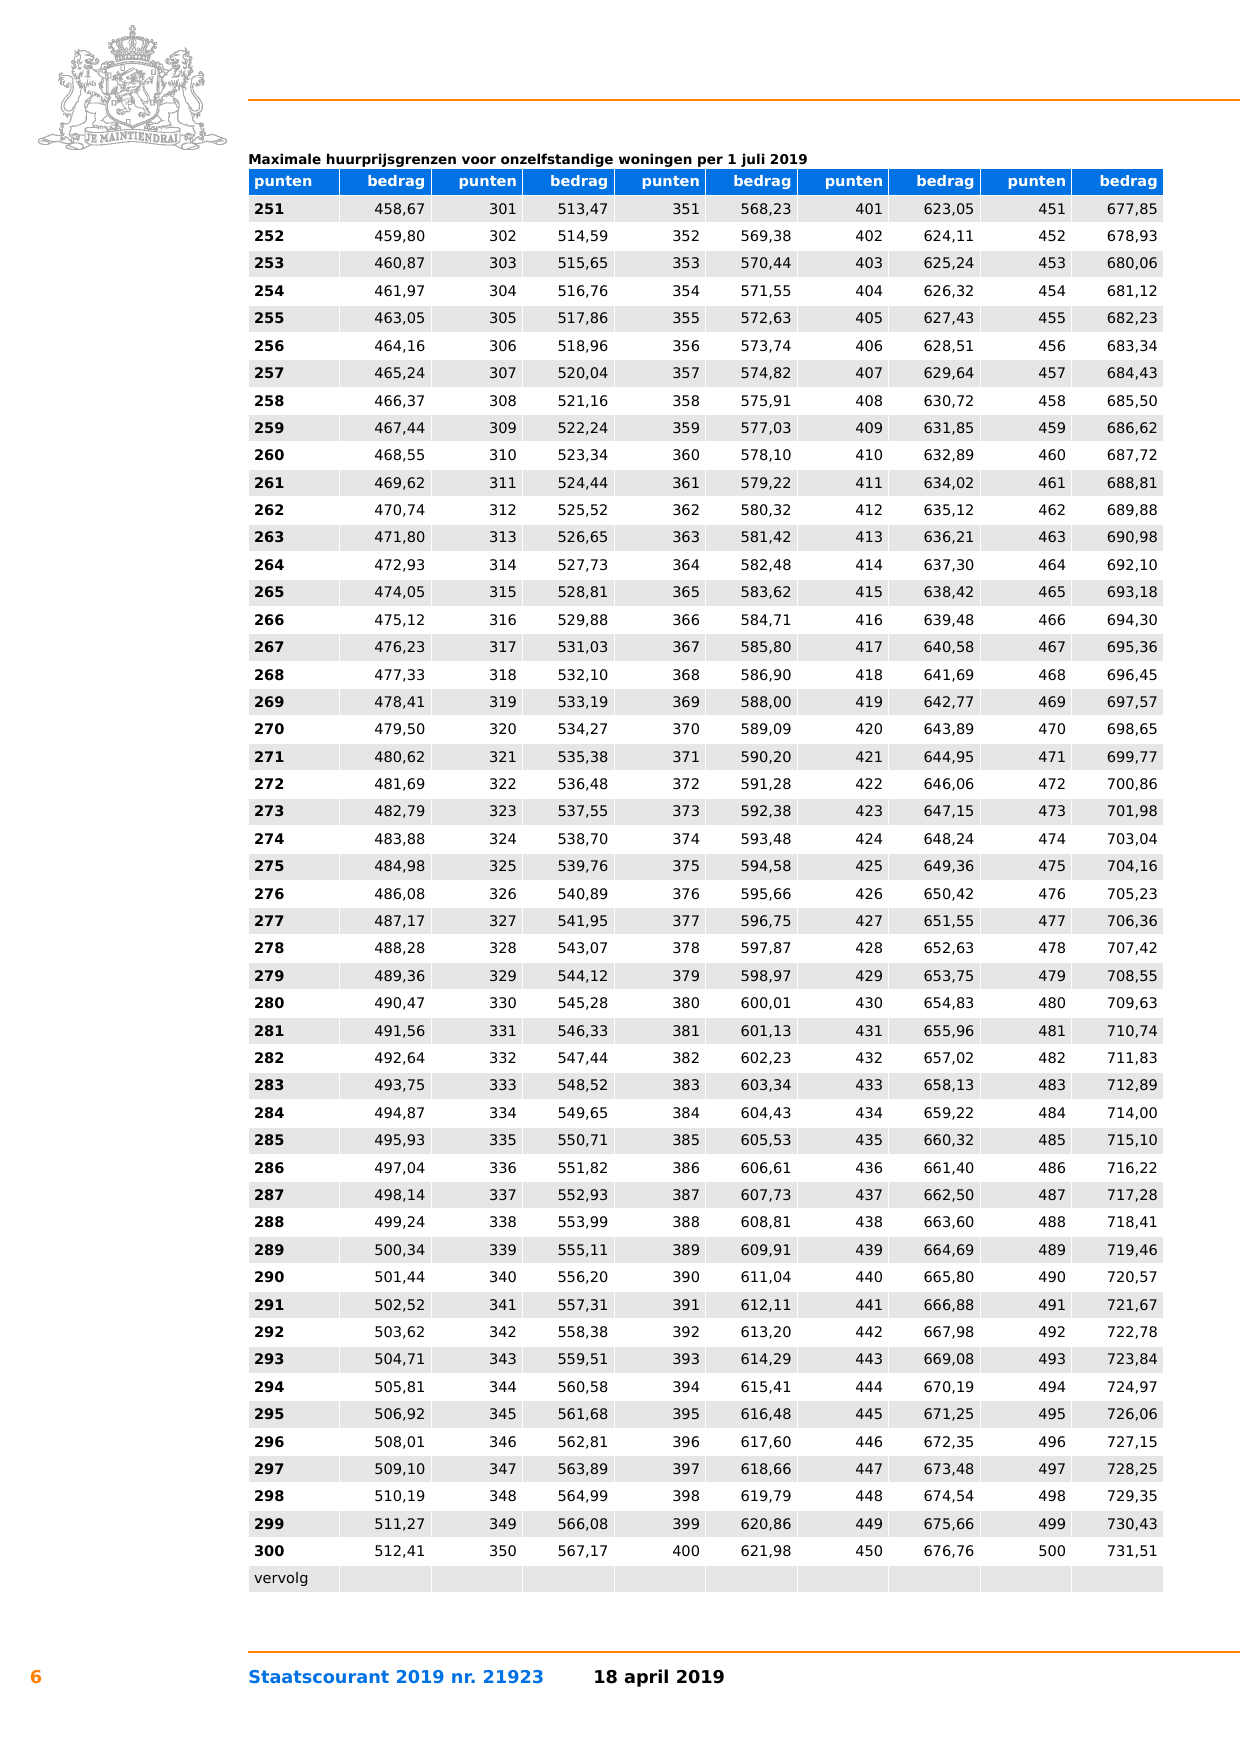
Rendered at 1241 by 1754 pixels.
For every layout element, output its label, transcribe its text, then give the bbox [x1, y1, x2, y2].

table_cell 349 [432, 1511, 522, 1537]
table_cell 314 [432, 552, 522, 578]
table_cell 324 [432, 826, 522, 852]
table_cell 686,62 [1072, 415, 1163, 441]
table_cell 697,57 [1072, 689, 1163, 715]
table_cell 708,55 [1072, 963, 1163, 989]
table_cell 614,29 [706, 1347, 797, 1373]
table_cell 716,22 [1072, 1155, 1163, 1181]
table_cell 616,48 [706, 1401, 797, 1428]
table_cell 506,92 [340, 1401, 431, 1428]
table_cell 503,62 [340, 1319, 431, 1346]
table_cell 653,75 [889, 963, 980, 989]
table_cell 492,64 [340, 1045, 431, 1072]
table_cell 312 [432, 497, 522, 524]
table_cell bedrag [1072, 169, 1163, 195]
table_cell 560,58 [523, 1374, 614, 1400]
table_cell 471 [981, 744, 1071, 770]
table_cell 461,97 [340, 278, 431, 304]
table_cell 443 [798, 1347, 888, 1373]
table_cell 688,81 [1072, 470, 1163, 496]
table_cell 360 [615, 443, 705, 469]
table_cell 606,61 [706, 1155, 797, 1181]
table_cell 497 [981, 1456, 1071, 1482]
table_cell punten [798, 169, 888, 195]
table_cell 275 [249, 854, 339, 880]
table_cell 516,76 [523, 278, 614, 304]
table_cell 617,60 [706, 1429, 797, 1455]
table_cell 514,59 [523, 223, 614, 250]
table_cell 468 [981, 662, 1071, 688]
table_cell bedrag [889, 169, 980, 195]
table_cell 287 [249, 1182, 339, 1208]
table_cell 489,36 [340, 963, 431, 989]
table_cell 515,65 [523, 251, 614, 277]
table_cell 694,30 [1072, 607, 1163, 633]
table_cell 494 [981, 1374, 1071, 1400]
table_cell 451 [981, 196, 1071, 222]
table_cell 463,05 [340, 306, 431, 332]
table_cell 441 [798, 1292, 888, 1318]
table_cell 290 [249, 1264, 339, 1291]
table_cell 705,23 [1072, 881, 1163, 907]
table_cell 438 [798, 1210, 888, 1236]
table_cell 388 [615, 1210, 705, 1236]
table_cell 460,87 [340, 251, 431, 277]
table_cell 399 [615, 1511, 705, 1537]
table_cell 588,00 [706, 689, 797, 715]
table_cell 329 [432, 963, 522, 989]
table_cell 678,93 [1072, 223, 1163, 250]
table_cell 550,71 [523, 1128, 614, 1154]
table_cell 658,13 [889, 1073, 980, 1099]
table_cell 562,81 [523, 1429, 614, 1455]
table_cell 498 [981, 1484, 1071, 1510]
table_cell 433 [798, 1073, 888, 1099]
table_cell 491 [981, 1292, 1071, 1318]
table_cell 670,19 [889, 1374, 980, 1400]
table_cell 452 [981, 223, 1071, 250]
table_cell 409 [798, 415, 888, 441]
table_cell 483 [981, 1073, 1071, 1099]
table_cell 484 [981, 1100, 1071, 1126]
table_cell 484,98 [340, 854, 431, 880]
table_cell 392 [615, 1319, 705, 1346]
table_cell 401 [798, 196, 888, 222]
table_cell 437 [798, 1182, 888, 1208]
table_cell 662,50 [889, 1182, 980, 1208]
table_cell 613,20 [706, 1319, 797, 1346]
table_cell 618,66 [706, 1456, 797, 1482]
table_cell 487 [981, 1182, 1071, 1208]
table_cell 731,51 [1072, 1538, 1163, 1565]
table_cell 348 [432, 1484, 522, 1510]
table_cell 297 [249, 1456, 339, 1482]
table_cell 424 [798, 826, 888, 852]
table_cell 319 [432, 689, 522, 715]
table_cell 608,81 [706, 1210, 797, 1236]
table_cell 673,48 [889, 1456, 980, 1482]
table_cell 527,73 [523, 552, 614, 578]
table_cell 351 [615, 196, 705, 222]
table_cell 278 [249, 936, 339, 962]
table_cell 310 [432, 443, 522, 469]
table_cell 465 [981, 580, 1071, 606]
table_cell 370 [615, 716, 705, 743]
table_cell 427 [798, 908, 888, 934]
table_cell 578,10 [706, 443, 797, 469]
table_cell 340 [432, 1264, 522, 1291]
table_cell 512,41 [340, 1538, 431, 1565]
table_cell 529,88 [523, 607, 614, 633]
table_cell 672,35 [889, 1429, 980, 1455]
table_cell 341 [432, 1292, 522, 1318]
table_cell 520,04 [523, 360, 614, 387]
table_cell 359 [615, 415, 705, 441]
table_cell 654,83 [889, 990, 980, 1017]
table_cell 289 [249, 1237, 339, 1263]
table_cell 462 [981, 497, 1071, 524]
table_cell 625,24 [889, 251, 980, 277]
table_cell 466,37 [340, 388, 431, 414]
table_cell 504,71 [340, 1347, 431, 1373]
table_cell 596,75 [706, 908, 797, 934]
table_cell 549,65 [523, 1100, 614, 1126]
table_cell 710,74 [1072, 1018, 1163, 1044]
table_cell 326 [432, 881, 522, 907]
table_cell 544,12 [523, 963, 614, 989]
table_cell 331 [432, 1018, 522, 1044]
table_cell 482 [981, 1045, 1071, 1072]
table_cell 259 [249, 415, 339, 441]
table_cell 611,04 [706, 1264, 797, 1291]
table_cell 592,38 [706, 799, 797, 825]
table_cell 350 [432, 1538, 522, 1565]
table_cell 706,36 [1072, 908, 1163, 934]
table_cell 252 [249, 223, 339, 250]
table_cell 486,08 [340, 881, 431, 907]
table_cell 274 [249, 826, 339, 852]
table_cell 378 [615, 936, 705, 962]
table_cell 328 [432, 936, 522, 962]
table_cell 680,06 [1072, 251, 1163, 277]
table_cell 417 [798, 634, 888, 661]
table_cell 597,87 [706, 936, 797, 962]
table_cell 508,01 [340, 1429, 431, 1455]
table_cell 649,36 [889, 854, 980, 880]
table_cell 254 [249, 278, 339, 304]
table_cell 591,28 [706, 771, 797, 798]
table_cell 375 [615, 854, 705, 880]
table_cell 475,12 [340, 607, 431, 633]
table_cell 726,06 [1072, 1401, 1163, 1428]
table_cell 256 [249, 333, 339, 359]
table_cell 497,04 [340, 1155, 431, 1181]
table_cell 682,23 [1072, 306, 1163, 332]
table_cell 698,65 [1072, 716, 1163, 743]
table_cell 651,55 [889, 908, 980, 934]
table_cell 683,34 [1072, 333, 1163, 359]
table_cell 461 [981, 470, 1071, 496]
table_cell 500,34 [340, 1237, 431, 1263]
table_cell 469,62 [340, 470, 431, 496]
table_cell 690,98 [1072, 525, 1163, 551]
table_cell 526,65 [523, 525, 614, 551]
table_cell 468,55 [340, 443, 431, 469]
table_cell 412 [798, 497, 888, 524]
table_cell 458,67 [340, 196, 431, 222]
table_cell 696,45 [1072, 662, 1163, 688]
table_cell 281 [249, 1018, 339, 1044]
table_cell 325 [432, 854, 522, 880]
table_cell 657,02 [889, 1045, 980, 1072]
table_cell 305 [432, 306, 522, 332]
table_cell 309 [432, 415, 522, 441]
table_cell 663,60 [889, 1210, 980, 1236]
table_cell 495 [981, 1401, 1071, 1428]
table_cell 368 [615, 662, 705, 688]
table_cell 339 [432, 1237, 522, 1263]
table_cell 584,71 [706, 607, 797, 633]
table_cell 521,16 [523, 388, 614, 414]
table_cell 421 [798, 744, 888, 770]
table_cell 648,24 [889, 826, 980, 852]
table_cell 467,44 [340, 415, 431, 441]
table_cell 511,27 [340, 1511, 431, 1537]
table_cell 447 [798, 1456, 888, 1482]
table_cell [432, 1566, 522, 1592]
table_cell 541,95 [523, 908, 614, 934]
table_cell 600,01 [706, 990, 797, 1017]
table_cell 382 [615, 1045, 705, 1072]
table_cell 255 [249, 306, 339, 332]
table_cell 474 [981, 826, 1071, 852]
table_cell 491,56 [340, 1018, 431, 1044]
table_cell 572,63 [706, 306, 797, 332]
table_cell 655,96 [889, 1018, 980, 1044]
table_cell 353 [615, 251, 705, 277]
table_cell 440 [798, 1264, 888, 1291]
table_cell 574,82 [706, 360, 797, 387]
table_cell 664,69 [889, 1237, 980, 1263]
table_cell 677,85 [1072, 196, 1163, 222]
table_cell 536,48 [523, 771, 614, 798]
table_cell 644,95 [889, 744, 980, 770]
table_cell 271 [249, 744, 339, 770]
table_cell 483,88 [340, 826, 431, 852]
table_cell 355 [615, 306, 705, 332]
table_cell 566,08 [523, 1511, 614, 1537]
table_cell 598,97 [706, 963, 797, 989]
table_cell 475 [981, 854, 1071, 880]
table_cell 579,22 [706, 470, 797, 496]
table_cell 315 [432, 580, 522, 606]
table_cell 659,22 [889, 1100, 980, 1126]
table_cell 476 [981, 881, 1071, 907]
table_cell 469 [981, 689, 1071, 715]
table_cell 510,19 [340, 1484, 431, 1510]
table_cell 499 [981, 1511, 1071, 1537]
table_cell 450 [798, 1538, 888, 1565]
table_cell 488,28 [340, 936, 431, 962]
table_cell 373 [615, 799, 705, 825]
table_cell 481,69 [340, 771, 431, 798]
table_cell 357 [615, 360, 705, 387]
table_cell 384 [615, 1100, 705, 1126]
table_cell 295 [249, 1401, 339, 1428]
table_cell 501,44 [340, 1264, 431, 1291]
table_cell 607,73 [706, 1182, 797, 1208]
table_cell 551,82 [523, 1155, 614, 1181]
table_cell 444 [798, 1374, 888, 1400]
table_cell 479,50 [340, 716, 431, 743]
table_cell 727,15 [1072, 1429, 1163, 1455]
table_cell 333 [432, 1073, 522, 1099]
table_cell 429 [798, 963, 888, 989]
table_cell 260 [249, 443, 339, 469]
table_cell 647,15 [889, 799, 980, 825]
table_cell 620,86 [706, 1511, 797, 1537]
table_cell 496 [981, 1429, 1071, 1455]
table_cell 624,11 [889, 223, 980, 250]
table_cell 586,90 [706, 662, 797, 688]
table_cell 463 [981, 525, 1071, 551]
table_cell 257 [249, 360, 339, 387]
table_cell 712,89 [1072, 1073, 1163, 1099]
table_cell 262 [249, 497, 339, 524]
table_cell 435 [798, 1128, 888, 1154]
table_cell 334 [432, 1100, 522, 1126]
table_cell 498,14 [340, 1182, 431, 1208]
table_cell 343 [432, 1347, 522, 1373]
table_cell 623,05 [889, 196, 980, 222]
table_cell 559,51 [523, 1347, 614, 1373]
table_cell 704,16 [1072, 854, 1163, 880]
table_cell 380 [615, 990, 705, 1017]
table_cell 487,17 [340, 908, 431, 934]
table_cell 288 [249, 1210, 339, 1236]
table_cell 546,33 [523, 1018, 614, 1044]
table_cell 371 [615, 744, 705, 770]
table_cell bedrag [523, 169, 614, 195]
table_cell 540,89 [523, 881, 614, 907]
table_cell 665,80 [889, 1264, 980, 1291]
table_cell 604,43 [706, 1100, 797, 1126]
table_cell 470 [981, 716, 1071, 743]
table_cell 595,66 [706, 881, 797, 907]
table_cell bedrag [706, 169, 797, 195]
table_cell 619,79 [706, 1484, 797, 1510]
table_cell 446 [798, 1429, 888, 1455]
table_cell 525,52 [523, 497, 614, 524]
table_cell 390 [615, 1264, 705, 1291]
table_cell 545,28 [523, 990, 614, 1017]
table_cell 703,04 [1072, 826, 1163, 852]
table_cell 291 [249, 1292, 339, 1318]
table_cell 407 [798, 360, 888, 387]
table_cell 472 [981, 771, 1071, 798]
table_cell 268 [249, 662, 339, 688]
table_cell 434 [798, 1100, 888, 1126]
table_cell 419 [798, 689, 888, 715]
table_cell 286 [249, 1155, 339, 1181]
table_cell 306 [432, 333, 522, 359]
table_cell 455 [981, 306, 1071, 332]
table_cell 567,17 [523, 1538, 614, 1565]
table_cell 374 [615, 826, 705, 852]
table_cell 637,30 [889, 552, 980, 578]
table_cell 582,48 [706, 552, 797, 578]
table_cell 345 [432, 1401, 522, 1428]
table_cell punten [432, 169, 522, 195]
table_cell 714,00 [1072, 1100, 1163, 1126]
table_cell 414 [798, 552, 888, 578]
table_cell 539,76 [523, 854, 614, 880]
table_cell 300 [249, 1538, 339, 1565]
table_cell 381 [615, 1018, 705, 1044]
table_cell 369 [615, 689, 705, 715]
table_cell 643,89 [889, 716, 980, 743]
table_cell 313 [432, 525, 522, 551]
table_cell 569,38 [706, 223, 797, 250]
table_cell 524,44 [523, 470, 614, 496]
table_cell 253 [249, 251, 339, 277]
table_cell 685,50 [1072, 388, 1163, 414]
table_cell 336 [432, 1155, 522, 1181]
table_cell 575,91 [706, 388, 797, 414]
table_cell 264 [249, 552, 339, 578]
table_cell 472,93 [340, 552, 431, 578]
table_cell [1072, 1566, 1163, 1592]
table_cell 480,62 [340, 744, 431, 770]
table_cell 715,10 [1072, 1128, 1163, 1154]
table_cell 273 [249, 799, 339, 825]
table_cell 296 [249, 1429, 339, 1455]
table_cell 687,72 [1072, 443, 1163, 469]
table_cell 629,64 [889, 360, 980, 387]
table_cell 646,06 [889, 771, 980, 798]
table_cell 561,68 [523, 1401, 614, 1428]
table_cell 379 [615, 963, 705, 989]
table_cell 661,40 [889, 1155, 980, 1181]
table_cell 493,75 [340, 1073, 431, 1099]
table_cell 311 [432, 470, 522, 496]
table_cell [889, 1566, 980, 1592]
table_cell 270 [249, 716, 339, 743]
table_cell 346 [432, 1429, 522, 1455]
table_cell 347 [432, 1456, 522, 1482]
table_cell 652,63 [889, 936, 980, 962]
table_cell 557,31 [523, 1292, 614, 1318]
table_cell 555,11 [523, 1237, 614, 1263]
table_cell 488 [981, 1210, 1071, 1236]
table_cell 420 [798, 716, 888, 743]
table_cell 386 [615, 1155, 705, 1181]
table_cell 490,47 [340, 990, 431, 1017]
table_cell [615, 1566, 705, 1592]
table_cell 361 [615, 470, 705, 496]
table_cell punten [615, 169, 705, 195]
table_cell 410 [798, 443, 888, 469]
table_cell 585,80 [706, 634, 797, 661]
table_cell 404 [798, 278, 888, 304]
table_cell 721,67 [1072, 1292, 1163, 1318]
table_cell 425 [798, 854, 888, 880]
table_cell 307 [432, 360, 522, 387]
table_cell 251 [249, 196, 339, 222]
table_cell 681,12 [1072, 278, 1163, 304]
table_cell 621,98 [706, 1538, 797, 1565]
table_cell 589,09 [706, 716, 797, 743]
table_cell 722,78 [1072, 1319, 1163, 1346]
table_cell 707,42 [1072, 936, 1163, 962]
table_cell 467 [981, 634, 1071, 661]
table_cell 492 [981, 1319, 1071, 1346]
table_cell 396 [615, 1429, 705, 1455]
table_cell 279 [249, 963, 339, 989]
table_cell 502,52 [340, 1292, 431, 1318]
table_cell 464 [981, 552, 1071, 578]
table_cell 318 [432, 662, 522, 688]
table_cell 603,34 [706, 1073, 797, 1099]
table_cell 709,63 [1072, 990, 1163, 1017]
table_cell [340, 1566, 431, 1592]
table_cell 699,77 [1072, 744, 1163, 770]
table_cell punten [249, 169, 339, 195]
table_cell 669,08 [889, 1347, 980, 1373]
table_cell 495,93 [340, 1128, 431, 1154]
table_cell 490 [981, 1264, 1071, 1291]
table_cell 700,86 [1072, 771, 1163, 798]
table_cell 265 [249, 580, 339, 606]
table_cell 294 [249, 1374, 339, 1400]
table_cell 442 [798, 1319, 888, 1346]
table_cell 635,12 [889, 497, 980, 524]
table_cell 474,05 [340, 580, 431, 606]
table_cell 465,24 [340, 360, 431, 387]
table_cell 535,38 [523, 744, 614, 770]
table_cell 537,55 [523, 799, 614, 825]
table_cell 428 [798, 936, 888, 962]
table_cell 358 [615, 388, 705, 414]
table_cell 632,89 [889, 443, 980, 469]
table_cell 322 [432, 771, 522, 798]
table_cell 292 [249, 1319, 339, 1346]
table_cell 477 [981, 908, 1071, 934]
table_cell 272 [249, 771, 339, 798]
table_cell 627,43 [889, 306, 980, 332]
table_cell 720,57 [1072, 1264, 1163, 1291]
table_cell 389 [615, 1237, 705, 1263]
table_cell 363 [615, 525, 705, 551]
table_cell 283 [249, 1073, 339, 1099]
table_cell 615,41 [706, 1374, 797, 1400]
table_cell 338 [432, 1210, 522, 1236]
table_cell 729,35 [1072, 1484, 1163, 1510]
table_cell 445 [798, 1401, 888, 1428]
table_cell 626,32 [889, 278, 980, 304]
table_cell 299 [249, 1511, 339, 1537]
table_cell 320 [432, 716, 522, 743]
table_cell 316 [432, 607, 522, 633]
table_cell 453 [981, 251, 1071, 277]
table_cell 335 [432, 1128, 522, 1154]
table_cell 372 [615, 771, 705, 798]
table_cell 397 [615, 1456, 705, 1482]
table_cell 405 [798, 306, 888, 332]
table_cell 330 [432, 990, 522, 1017]
table_cell 344 [432, 1374, 522, 1400]
table_cell 395 [615, 1401, 705, 1428]
table_cell 408 [798, 388, 888, 414]
table_cell 717,28 [1072, 1182, 1163, 1208]
table_cell 594,58 [706, 854, 797, 880]
table_cell 723,84 [1072, 1347, 1163, 1373]
table_cell vervolg [249, 1566, 339, 1592]
table_cell 321 [432, 744, 522, 770]
table_cell 479 [981, 963, 1071, 989]
table_cell 302 [432, 223, 522, 250]
table_cell 423 [798, 799, 888, 825]
table_cell 432 [798, 1045, 888, 1072]
table_cell 285 [249, 1128, 339, 1154]
table_cell 630,72 [889, 388, 980, 414]
table_cell 590,20 [706, 744, 797, 770]
table_cell 660,32 [889, 1128, 980, 1154]
picture [38, 25, 227, 150]
table_cell 523,34 [523, 443, 614, 469]
table_cell 476,23 [340, 634, 431, 661]
table_cell 689,88 [1072, 497, 1163, 524]
table_cell 528,81 [523, 580, 614, 606]
table_cell [523, 1566, 614, 1592]
table_cell 301 [432, 196, 522, 222]
table_cell 411 [798, 470, 888, 496]
table_cell 400 [615, 1538, 705, 1565]
table_cell 454 [981, 278, 1071, 304]
table_cell 352 [615, 223, 705, 250]
table_cell 719,46 [1072, 1237, 1163, 1263]
table_cell 280 [249, 990, 339, 1017]
table_cell 337 [432, 1182, 522, 1208]
table_cell 430 [798, 990, 888, 1017]
table_cell 509,10 [340, 1456, 431, 1482]
table_cell 667,98 [889, 1319, 980, 1346]
table_cell 466 [981, 607, 1071, 633]
table_cell 482,79 [340, 799, 431, 825]
table_cell 675,66 [889, 1511, 980, 1537]
table_cell 460 [981, 443, 1071, 469]
table_cell 505,81 [340, 1374, 431, 1400]
table_cell 470,74 [340, 497, 431, 524]
table_cell 449 [798, 1511, 888, 1537]
table_cell 563,89 [523, 1456, 614, 1482]
table_cell 258 [249, 388, 339, 414]
table_cell 364 [615, 552, 705, 578]
table_cell 456 [981, 333, 1071, 359]
table_cell 641,69 [889, 662, 980, 688]
table_cell 480 [981, 990, 1071, 1017]
table_cell 640,58 [889, 634, 980, 661]
table_cell 650,42 [889, 881, 980, 907]
table_cell 602,23 [706, 1045, 797, 1072]
table_cell 459 [981, 415, 1071, 441]
table_cell 628,51 [889, 333, 980, 359]
table_cell 571,55 [706, 278, 797, 304]
table_cell 332 [432, 1045, 522, 1072]
table_cell 473 [981, 799, 1071, 825]
table_cell 413 [798, 525, 888, 551]
table_cell 674,54 [889, 1484, 980, 1510]
table_cell 362 [615, 497, 705, 524]
table_cell 634,02 [889, 470, 980, 496]
table_cell 612,11 [706, 1292, 797, 1318]
table_cell 671,25 [889, 1401, 980, 1428]
table_cell 533,19 [523, 689, 614, 715]
table_cell 304 [432, 278, 522, 304]
table_cell 552,93 [523, 1182, 614, 1208]
table_cell 277 [249, 908, 339, 934]
table_cell 711,83 [1072, 1045, 1163, 1072]
table_cell 631,85 [889, 415, 980, 441]
table_cell 570,44 [706, 251, 797, 277]
table_cell 269 [249, 689, 339, 715]
table_cell [798, 1566, 888, 1592]
table_cell 439 [798, 1237, 888, 1263]
table_cell 387 [615, 1182, 705, 1208]
table_cell 543,07 [523, 936, 614, 962]
table_cell 493 [981, 1347, 1071, 1373]
table_cell 393 [615, 1347, 705, 1373]
table_cell 568,23 [706, 196, 797, 222]
table_cell [706, 1566, 797, 1592]
table_cell 342 [432, 1319, 522, 1346]
table_cell 638,42 [889, 580, 980, 606]
table_cell 494,87 [340, 1100, 431, 1126]
table_cell 718,41 [1072, 1210, 1163, 1236]
table_cell 367 [615, 634, 705, 661]
table_cell 695,36 [1072, 634, 1163, 661]
table_cell 573,74 [706, 333, 797, 359]
table_cell 458 [981, 388, 1071, 414]
table_cell 676,76 [889, 1538, 980, 1565]
table_cell 513,47 [523, 196, 614, 222]
table_cell 317 [432, 634, 522, 661]
table_cell 547,44 [523, 1045, 614, 1072]
table_cell 459,80 [340, 223, 431, 250]
table_cell 457 [981, 360, 1071, 387]
table_cell 415 [798, 580, 888, 606]
table_cell 581,42 [706, 525, 797, 551]
table_cell 577,03 [706, 415, 797, 441]
table_cell 477,33 [340, 662, 431, 688]
table_cell 522,24 [523, 415, 614, 441]
table_header Maximale huurprijsgrenzen voor onzelfstandige woningen per 1 juli 2019 [248, 152, 1163, 167]
table_cell 366 [615, 607, 705, 633]
table_cell 327 [432, 908, 522, 934]
table_cell 418 [798, 662, 888, 688]
table_cell 284 [249, 1100, 339, 1126]
table_cell 532,10 [523, 662, 614, 688]
table_cell 464,16 [340, 333, 431, 359]
table_cell 298 [249, 1484, 339, 1510]
table_cell 376 [615, 881, 705, 907]
table_cell 593,48 [706, 826, 797, 852]
table_cell 489 [981, 1237, 1071, 1263]
table_cell 266 [249, 607, 339, 633]
table_cell 639,48 [889, 607, 980, 633]
table_cell 583,62 [706, 580, 797, 606]
table_cell 500 [981, 1538, 1071, 1565]
table_cell 605,53 [706, 1128, 797, 1154]
table_cell 282 [249, 1045, 339, 1072]
table_cell 693,18 [1072, 580, 1163, 606]
table_cell 642,77 [889, 689, 980, 715]
table_cell 609,91 [706, 1237, 797, 1263]
table_cell 478 [981, 936, 1071, 962]
table_cell 436 [798, 1155, 888, 1181]
table_cell 580,32 [706, 497, 797, 524]
table_cell 394 [615, 1374, 705, 1400]
table_cell 728,25 [1072, 1456, 1163, 1482]
table_cell 481 [981, 1018, 1071, 1044]
table_cell punten [981, 169, 1071, 195]
table_cell 422 [798, 771, 888, 798]
table_cell 531,03 [523, 634, 614, 661]
table_cell 534,27 [523, 716, 614, 743]
table_cell 478,41 [340, 689, 431, 715]
table_cell 471,80 [340, 525, 431, 551]
table_cell 377 [615, 908, 705, 934]
table_cell 276 [249, 881, 339, 907]
table_cell 308 [432, 388, 522, 414]
table_cell 692,10 [1072, 552, 1163, 578]
table_cell [981, 1566, 1071, 1592]
table_cell 553,99 [523, 1210, 614, 1236]
table_cell 391 [615, 1292, 705, 1318]
table_cell 416 [798, 607, 888, 633]
table_cell 402 [798, 223, 888, 250]
table_cell 564,99 [523, 1484, 614, 1510]
table_cell 431 [798, 1018, 888, 1044]
table_cell 517,86 [523, 306, 614, 332]
table_cell 486 [981, 1155, 1071, 1181]
table_cell 636,21 [889, 525, 980, 551]
table_cell 666,88 [889, 1292, 980, 1318]
table_cell 724,97 [1072, 1374, 1163, 1400]
table_cell 323 [432, 799, 522, 825]
table_cell 601,13 [706, 1018, 797, 1044]
table_cell 267 [249, 634, 339, 661]
table_cell 385 [615, 1128, 705, 1154]
table_cell 499,24 [340, 1210, 431, 1236]
table_cell 518,96 [523, 333, 614, 359]
table_cell 303 [432, 251, 522, 277]
table_cell 356 [615, 333, 705, 359]
table_cell 403 [798, 251, 888, 277]
table_cell 293 [249, 1347, 339, 1373]
table_cell 684,43 [1072, 360, 1163, 387]
table_cell 730,43 [1072, 1511, 1163, 1537]
table_cell 263 [249, 525, 339, 551]
table_cell bedrag [340, 169, 431, 195]
table_cell 556,20 [523, 1264, 614, 1291]
table_cell 426 [798, 881, 888, 907]
table_cell 558,38 [523, 1319, 614, 1346]
table_cell 398 [615, 1484, 705, 1510]
table_cell 548,52 [523, 1073, 614, 1099]
table_cell 538,70 [523, 826, 614, 852]
table_cell 354 [615, 278, 705, 304]
table_cell 383 [615, 1073, 705, 1099]
table_cell 365 [615, 580, 705, 606]
table_cell 406 [798, 333, 888, 359]
table_cell 448 [798, 1484, 888, 1510]
table_cell 701,98 [1072, 799, 1163, 825]
table_cell 261 [249, 470, 339, 496]
table_cell 485 [981, 1128, 1071, 1154]
